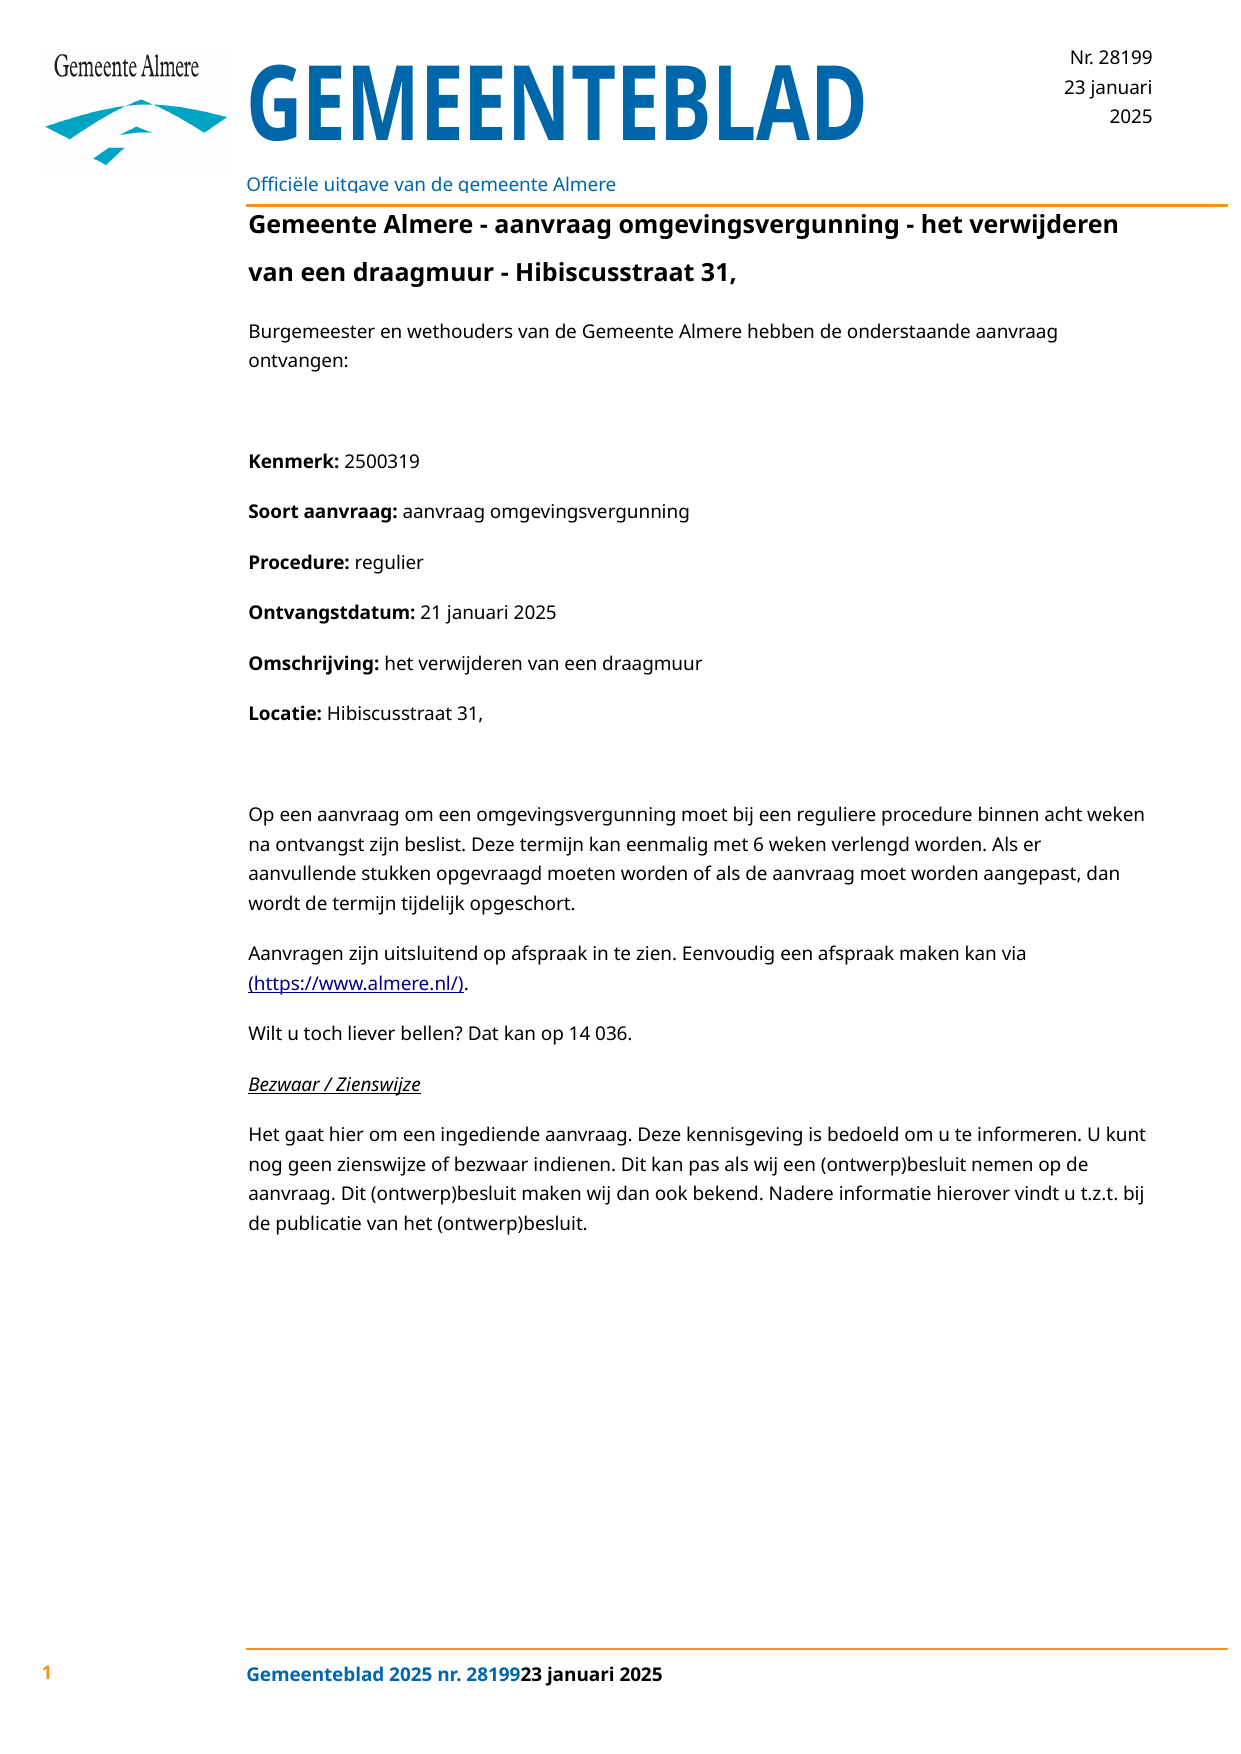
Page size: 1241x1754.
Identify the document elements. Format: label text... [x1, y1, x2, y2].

text Bezwaar / Zienswijze [248, 1071, 1152, 1097]
text Op een aanvraag om een omgevingsvergunning moet bij een reguliere procedure binnen acht weken na ontvangst zijn beslist. Deze termijn kan eenmalig met 6 weken verlengd worden. Als er aanvullende stukken opgevraagd moeten worden of als de aanvraag moet worden aangepast, dan wordt de termijn tijdelijk opgeschort. [248, 801, 1152, 916]
text Gemeente Almere - aanvraag omgevingsvergunning - het verwijderen van een draagmuur - Hibiscusstraat 31, [248, 207, 1152, 288]
text Locatie: Hibiscusstraat 31, [248, 700, 1152, 726]
text Burgemeester en wethouders van de Gemeente Almere hebben de onderstaande aanvraag ontvangen: [248, 318, 1152, 373]
picture [41, 47, 231, 172]
text Soort aanvraag: aanvraag omgevingsvergunning [248, 499, 1152, 524]
text Aanvragen zijn uitsluitend op afspraak in te zien. Eenvoudig een afspraak maken kan via (https://www.almere.nl/). [248, 940, 1152, 996]
text Wilt u toch liever bellen? Dat kan op 14 036. [248, 1020, 1152, 1046]
text Omschrijving: het verwijderen van een draagmuur [248, 650, 1152, 676]
text Procedure: regulier [248, 549, 1152, 575]
text Ontvangstdatum: 21 januari 2025 [248, 599, 1152, 625]
text Kenmerk: 2500319 [248, 448, 1152, 474]
text Het gaat hier om een ingediende aanvraag. Deze kennisgeving is bedoeld om u te informeren. U kunt nog geen zienswijze of bezwaar indienen. Dit kan pas als wij een (ontwerp)besluit nemen op de aanvraag. Dit (ontwerp)besluit maken wij dan ook bekend. Nadere informatie hierover vindt u t.z.t. bij de publicatie van het (ontwerp)besluit. [248, 1121, 1152, 1236]
